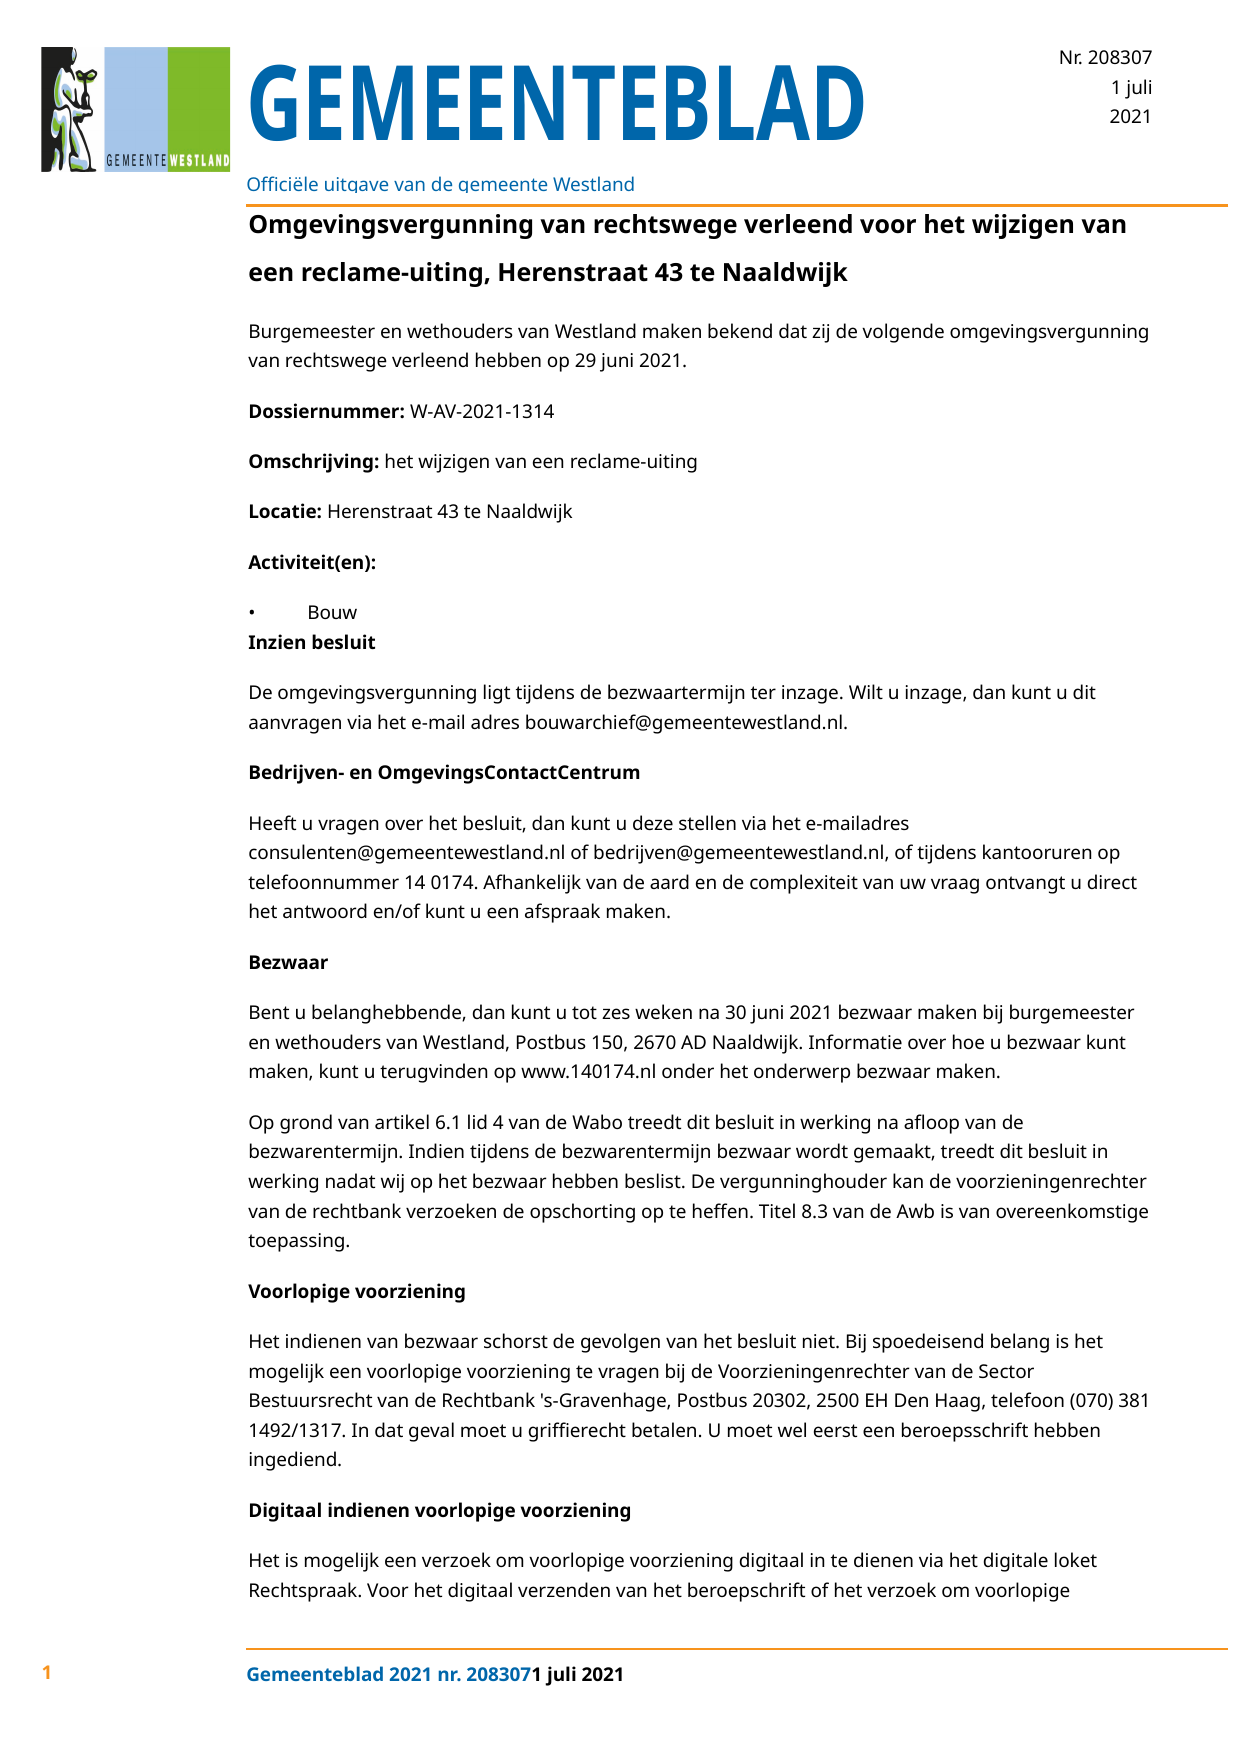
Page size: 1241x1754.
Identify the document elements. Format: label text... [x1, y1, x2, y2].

text Dossiernummer: W-AV-2021-1314 [248, 398, 1152, 424]
text Burgemeester en wethouders van Westland maken bekend dat zij de volgende omgevingsvergunning van rechtswege verleend hebben op 29 juni 2021. [248, 318, 1152, 373]
text Bezwaar [248, 949, 1152, 975]
text Het indienen van bezwaar schorst de gevolgen van het besluit niet. Bij spoedeisend belang is het mogelijk een voorlopige voorziening te vragen bij de Voorzieningenrechter van de Sector Bestuursrecht van de Rechtbank 's-Gravenhage, Postbus 20302, 2500 EH Den Haag, telefoon (070) 381 1492/1317. In dat geval moet u griffierecht betalen. U moet wel eerst een beroepsschrift hebben ingediend. [248, 1328, 1152, 1472]
text Heeft u vragen over het besluit, dan kunt u deze stellen via het e-mailadres consulenten@gemeentewestland.nl of bedrijven@gemeentewestland.nl, of tijdens kantooruren op telefoonnummer 14 0174. Afhankelijk van de aard en de complexiteit van uw vraag ontvangt u direct het antwoord en/of kunt u een afspraak maken. [248, 810, 1152, 924]
text De omgevingsvergunning ligt tijdens de bezwaartermijn ter inzage. Wilt u inzage, dan kunt u dit aanvragen via het e-mail adres bouwarchief@gemeentewestland.nl. [248, 679, 1152, 735]
text Inzien besluit [248, 629, 1152, 655]
text Voorlopige voorziening [248, 1278, 1152, 1304]
text Locatie: Herenstraat 43 te Naaldwijk [248, 499, 1152, 524]
text Bedrijven- en OmgevingsContactCentrum [248, 759, 1152, 785]
text Digitaal indienen voorlopige voorziening [248, 1497, 1152, 1523]
text Bent u belanghebbende, dan kunt u tot zes weken na 30 juni 2021 bezwaar maken bij burgemeester en wethouders van Westland, Postbus 150, 2670 AD Naaldwijk. Informatie over hoe u bezwaar kunt maken, kunt u terugvinden op www.140174.nl onder het onderwerp bezwaar maken. [248, 999, 1152, 1084]
text Het is mogelijk een verzoek om voorlopige voorziening digitaal in te dienen via het digitale loket Rechtspraak. Voor het digitaal verzenden van het beroepschrift of het verzoek om voorlopige [248, 1547, 1152, 1603]
picture [41, 47, 231, 172]
text Op grond van artikel 6.1 lid 4 van de Wabo treedt dit besluit in werking na afloop van de bezwarentermijn. Indien tijdens de bezwarentermijn bezwaar wordt gemaakt, treedt dit besluit in werking nadat wij op het bezwaar hebben beslist. De vergunninghouder kan de voorzieningenrechter van de rechtbank verzoeken de opschorting op te heffen. Titel 8.3 van de Awb is van overeenkomstige toepassing. [248, 1109, 1152, 1253]
text Omschrijving: het wijzigen van een reclame-uiting [248, 448, 1152, 474]
text Activiteit(en): [248, 549, 1152, 575]
text Omgevingsvergunning van rechtswege verleend voor het wijzigen van een reclame-uiting, Herenstraat 43 te Naaldwijk [248, 207, 1152, 288]
list Bouw [248, 599, 1152, 625]
